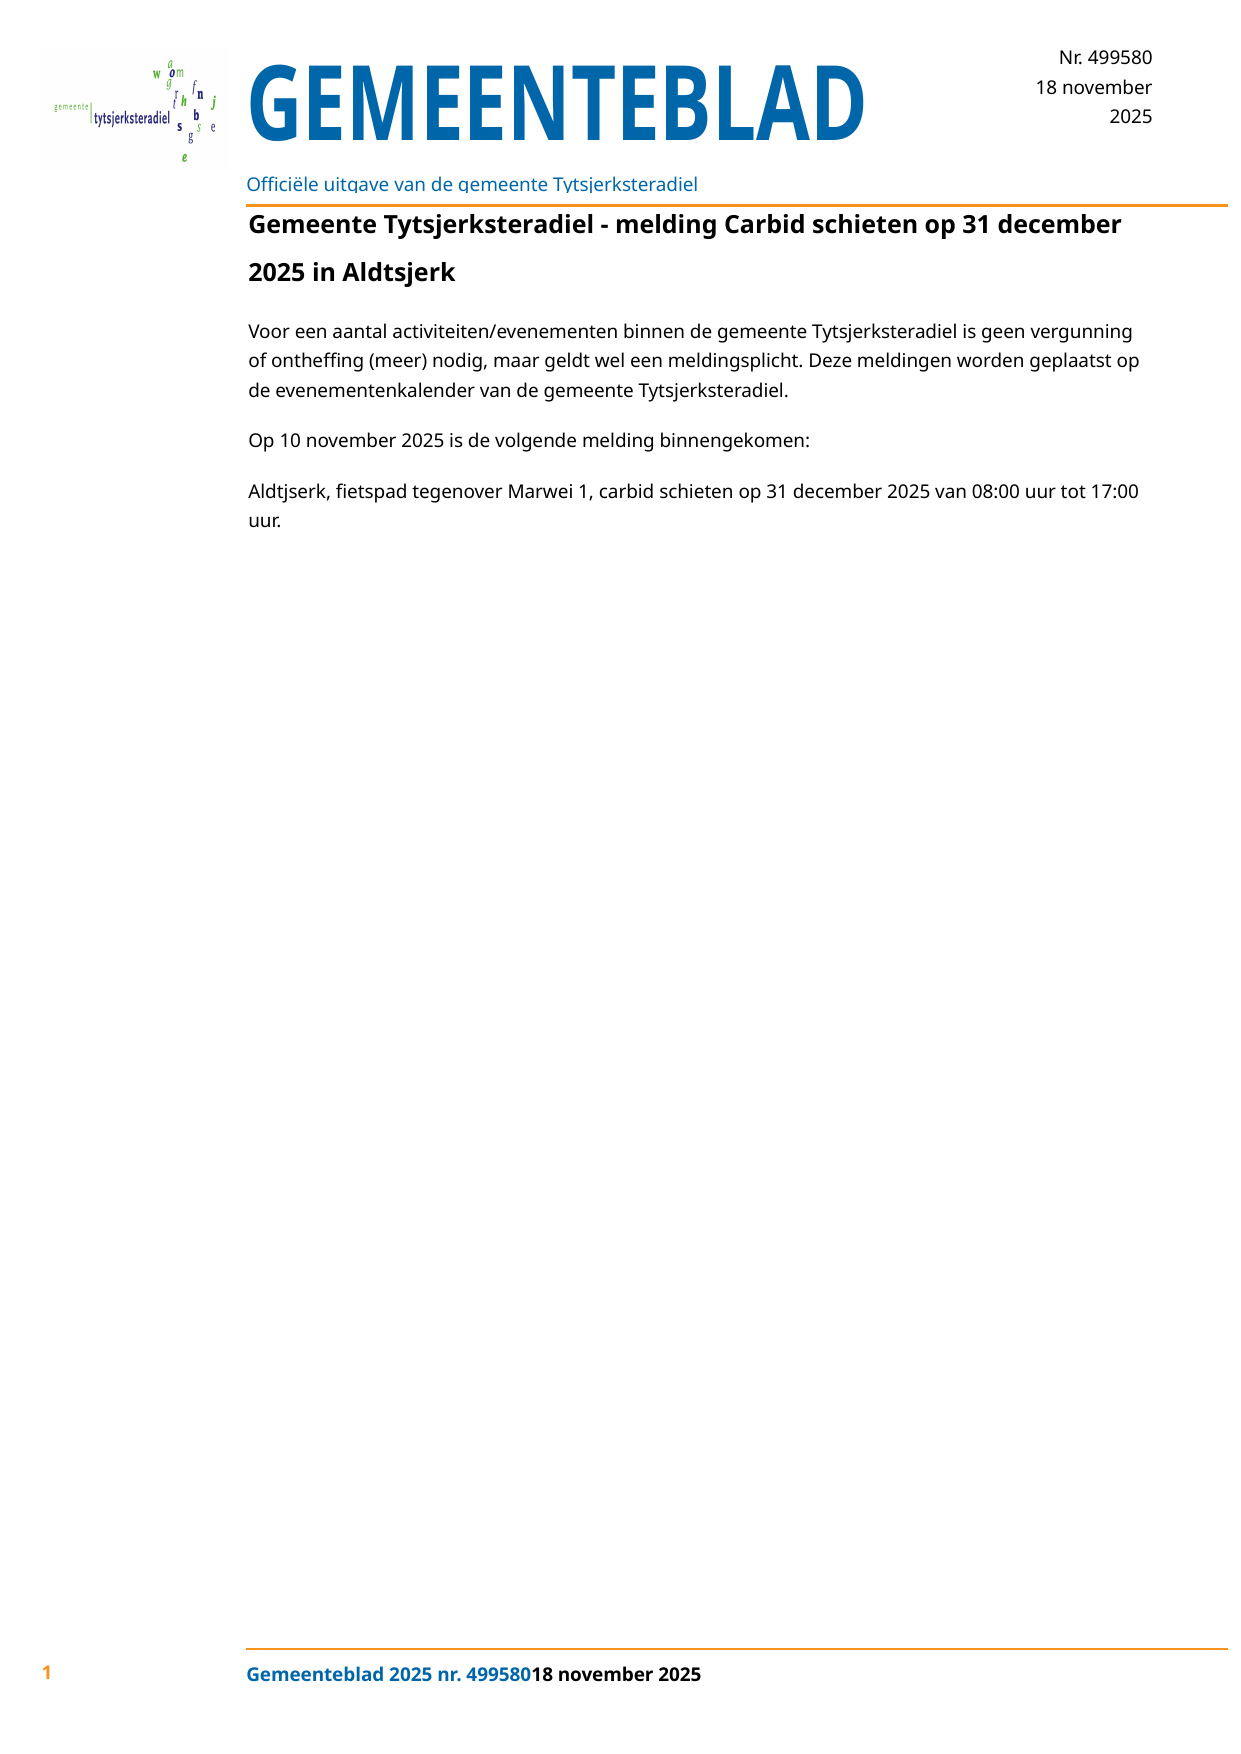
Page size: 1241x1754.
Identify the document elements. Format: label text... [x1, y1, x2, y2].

text Op 10 november 2025 is de volgende melding binnengekomen: [248, 427, 1152, 453]
picture [41, 47, 231, 172]
text Aldtjserk, fietspad tegenover Marwei 1, carbid schieten op 31 december 2025 van 08:00 uur tot 17:00 uur. [248, 478, 1152, 533]
text Voor een aantal activiteiten/evenementen binnen de gemeente Tytsjerksteradiel is geen vergunning of ontheffing (meer) nodig, maar geldt wel een meldingsplicht. Deze meldingen worden geplaatst op de evenementenkalender van de gemeente Tytsjerksteradiel. [248, 318, 1152, 403]
text Gemeente Tytsjerksteradiel - melding Carbid schieten op 31 december 2025 in Aldtsjerk [248, 207, 1152, 288]
